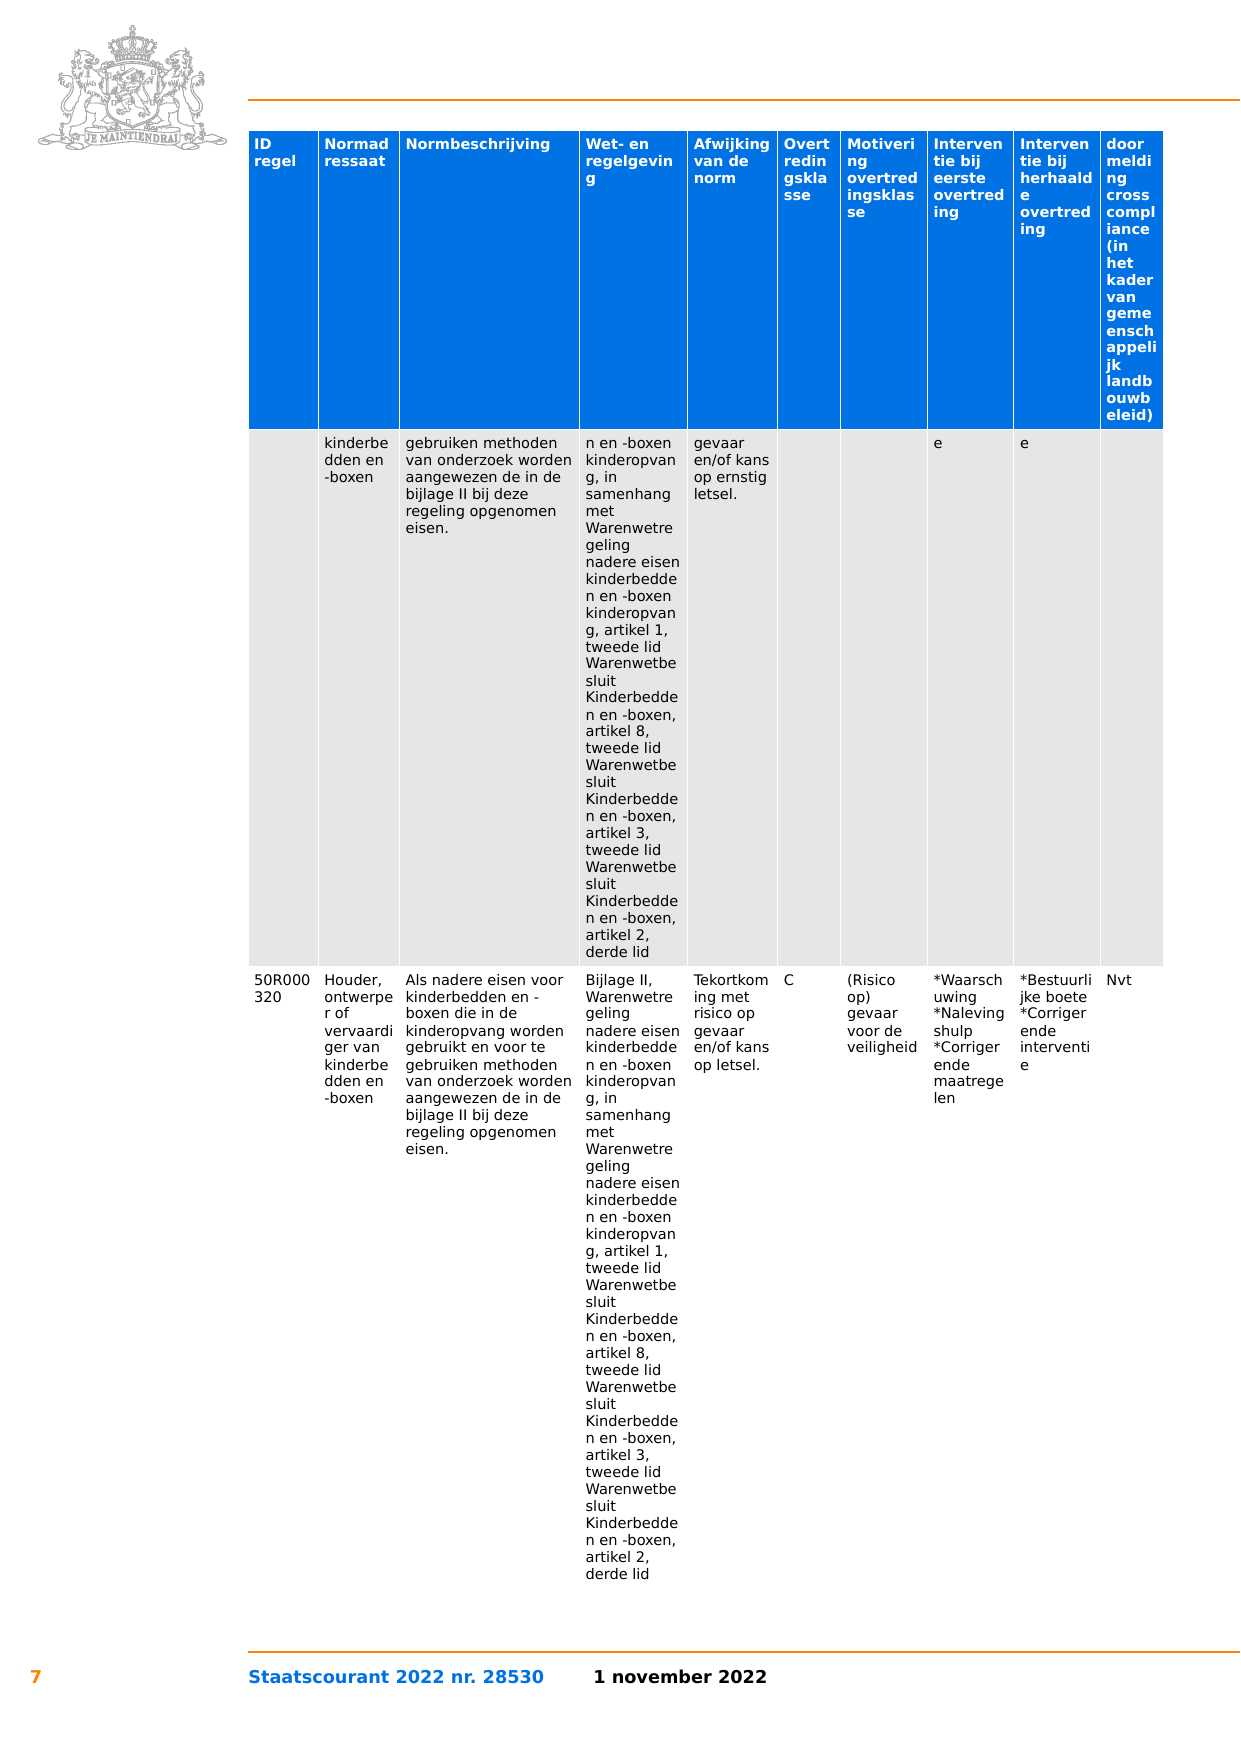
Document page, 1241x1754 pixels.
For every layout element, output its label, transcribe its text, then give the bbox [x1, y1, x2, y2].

table_header Normbeschrijving [400, 131, 579, 429]
table_cell Houder, ontwerper of vervaardiger van kinderbedden en -boxen [319, 967, 399, 1587]
table_cell gevaar en/of kans op ernstig letsel. [688, 430, 777, 966]
table_cell Bijlage II, Warenwetregeling nadere eisen kinderbedden en -boxen kinderopvang, in samenhang met Warenwetregeling nadere eisen kinderbedden en -boxen kinderopvang, artikel 1, tweede lid Warenwetbesluit Kinderbedden en -boxen, artikel 8, tweede lid Warenwetbesluit Kinderbedden en -boxen, artikel 3, tweede lid Warenwetbesluit Kinderbedden en -boxen, artikel 2, derde lid [580, 967, 687, 1587]
table_header Afwijking van de norm [688, 131, 777, 429]
table_header ID regel [249, 131, 318, 429]
table_cell gebruiken methoden van onderzoek worden aangewezen de in de bijlage II bij deze regeling opgenomen eisen. [400, 430, 579, 966]
table_cell Tekortkoming met risico op gevaar en/of kans op letsel. [688, 967, 777, 1587]
picture [38, 25, 227, 150]
table_cell (Risico op) gevaar voor de veiligheid [841, 967, 927, 1587]
table_header Overtredingsklasse [778, 131, 840, 429]
table_header Motivering overtredingsklasse [841, 131, 927, 429]
table_cell kinderbedden en -boxen [319, 430, 399, 966]
table_cell Als nadere eisen voor kinderbedden en -boxen die in de kinderopvang worden gebruikt en voor te gebruiken methoden van onderzoek worden aangewezen de in de bijlage II bij deze regeling opgenomen eisen. [400, 967, 579, 1587]
table_header Normadressaat [319, 131, 399, 429]
table_cell Nvt [1101, 967, 1163, 1587]
table_cell *Waarschuwing *Nalevingshulp *Corrigerende maatregelen [928, 967, 1013, 1587]
table_cell [1101, 430, 1163, 966]
table_header doormelding cross compliance (in het kader van gemeenschappelijk landbouwbeleid) [1101, 131, 1163, 429]
table_header Interventie bij herhaalde overtreding [1014, 131, 1100, 429]
table_cell e [1014, 430, 1100, 966]
table_cell 50R000320 [249, 967, 318, 1587]
table_cell n en -boxen kinderopvang, in samenhang met Warenwetregeling nadere eisen kinderbedden en -boxen kinderopvang, artikel 1, tweede lid Warenwetbesluit Kinderbedden en -boxen, artikel 8, tweede lid Warenwetbesluit Kinderbedden en -boxen, artikel 3, tweede lid Warenwetbesluit Kinderbedden en -boxen, artikel 2, derde lid [580, 430, 687, 966]
table_cell [249, 430, 318, 966]
table_cell [778, 430, 840, 966]
table_cell [841, 430, 927, 966]
table_cell *Bestuurlijke boete *Corrigerende interventie [1014, 967, 1100, 1587]
table_cell C [778, 967, 840, 1587]
table_cell e [928, 430, 1013, 966]
table_header Wet- en regelgeving [580, 131, 687, 429]
table_header Interventie bij eerste overtreding [928, 131, 1013, 429]
